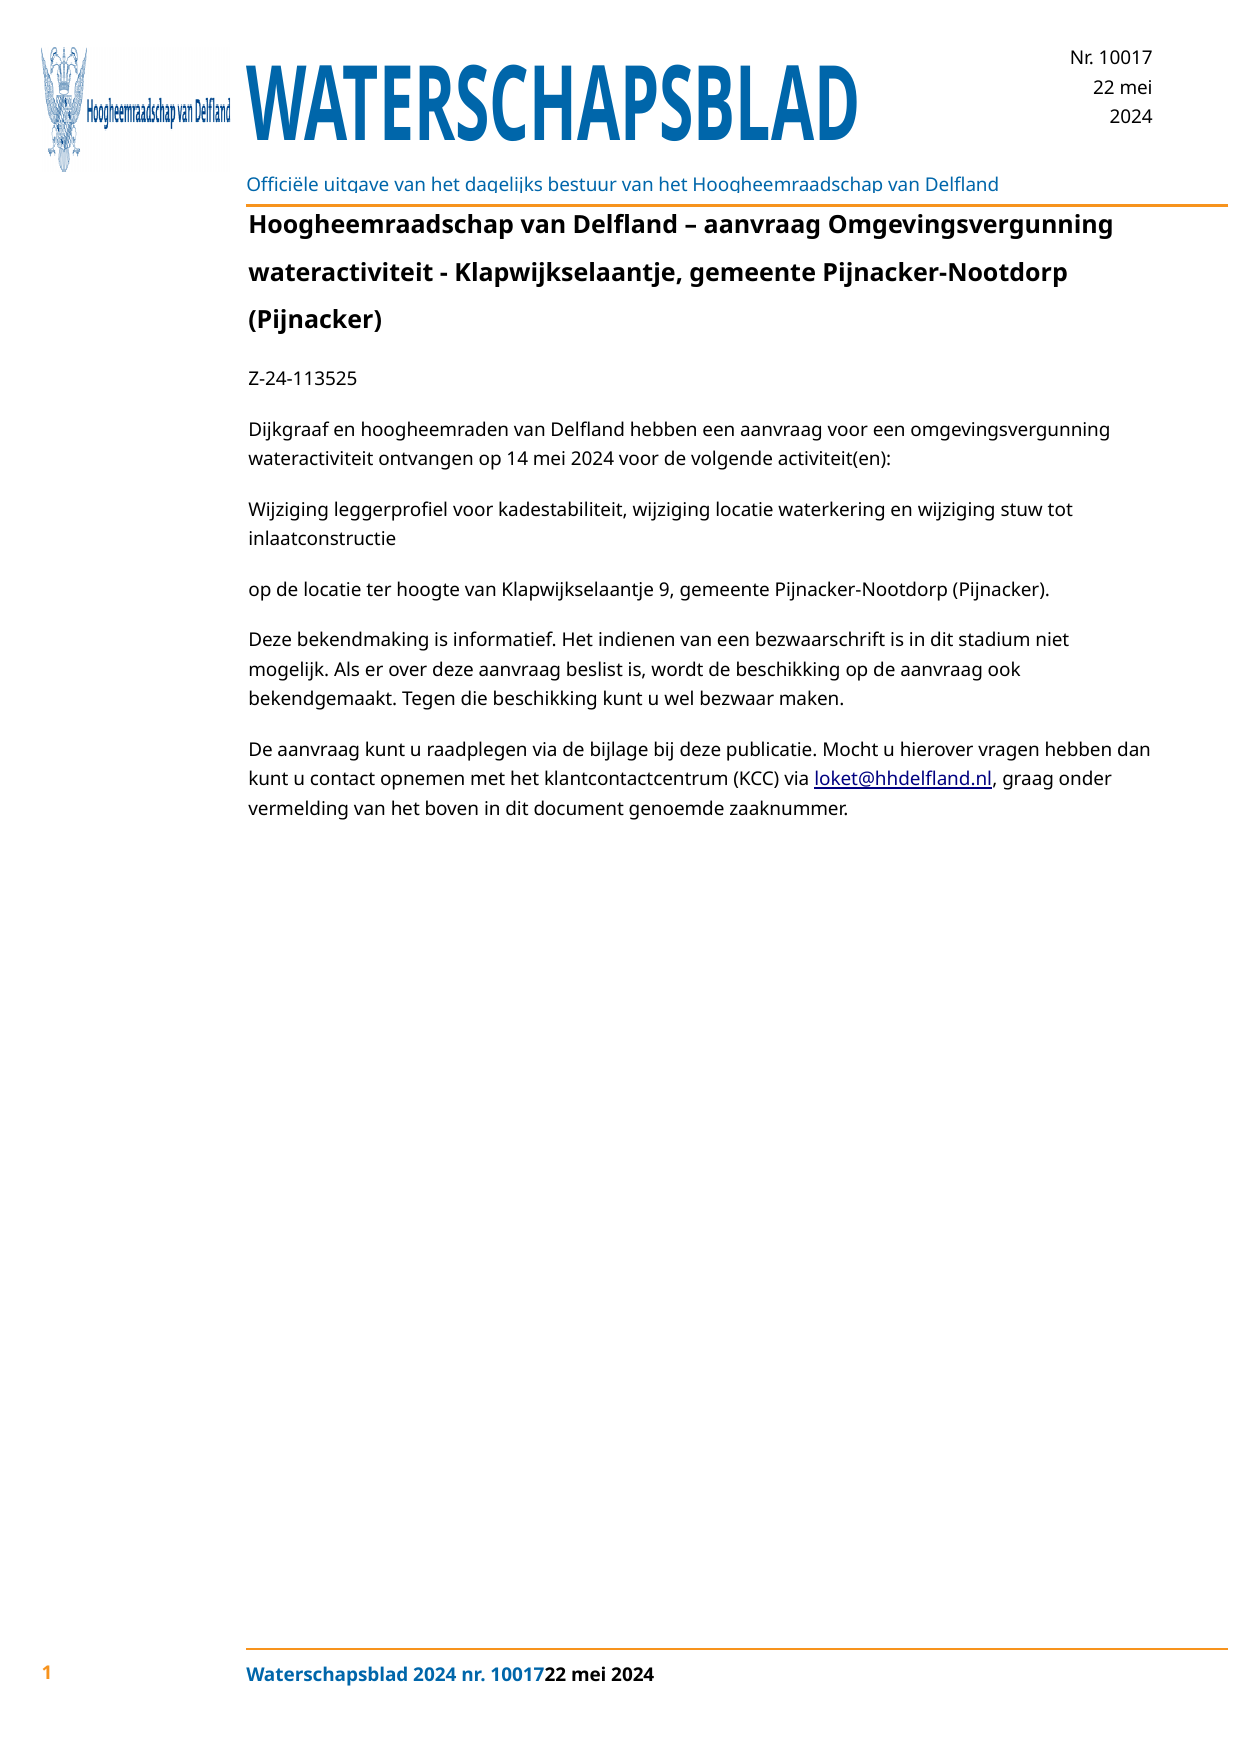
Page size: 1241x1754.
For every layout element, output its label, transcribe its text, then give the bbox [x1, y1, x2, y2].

text Hoogheemraadschap van Delfland – aanvraag Omgevingsvergunning wateractiviteit - Klapwijkselaantje, gemeente Pijnacker-Nootdorp (Pijnacker) [248, 207, 1152, 336]
text Wijziging leggerprofiel voor kadestabiliteit, wijziging locatie waterkering en wijziging stuw tot inlaatconstructie [248, 496, 1152, 551]
text De aanvraag kunt u raadplegen via de bijlage bij deze publicatie. Mocht u hierover vragen hebben dan kunt u contact opnemen met het klantcontactcentrum (KCC) via loket@hhdelfland.nl, graag onder vermelding van het boven in dit document genoemde zaaknummer. [248, 736, 1152, 821]
text Z-24-113525 [248, 366, 1152, 391]
picture [41, 47, 231, 172]
text Deze bekendmaking is informatief. Het indienen van een bezwaarschrift is in dit stadium niet mogelijk. Als er over deze aanvraag beslist is, wordt de beschikking op de aanvraag ook bekendgemaakt. Tegen die beschikking kunt u wel bezwaar maken. [248, 626, 1152, 711]
text Dijkgraaf en hoogheemraden van Delfland hebben een aanvraag voor een omgevingsvergunning wateractiviteit ontvangen op 14 mei 2024 voor de volgende activiteit(en): [248, 416, 1152, 471]
text op de locatie ter hoogte van Klapwijkselaantje 9, gemeente Pijnacker-Nootdorp (Pijnacker). [248, 576, 1152, 602]
